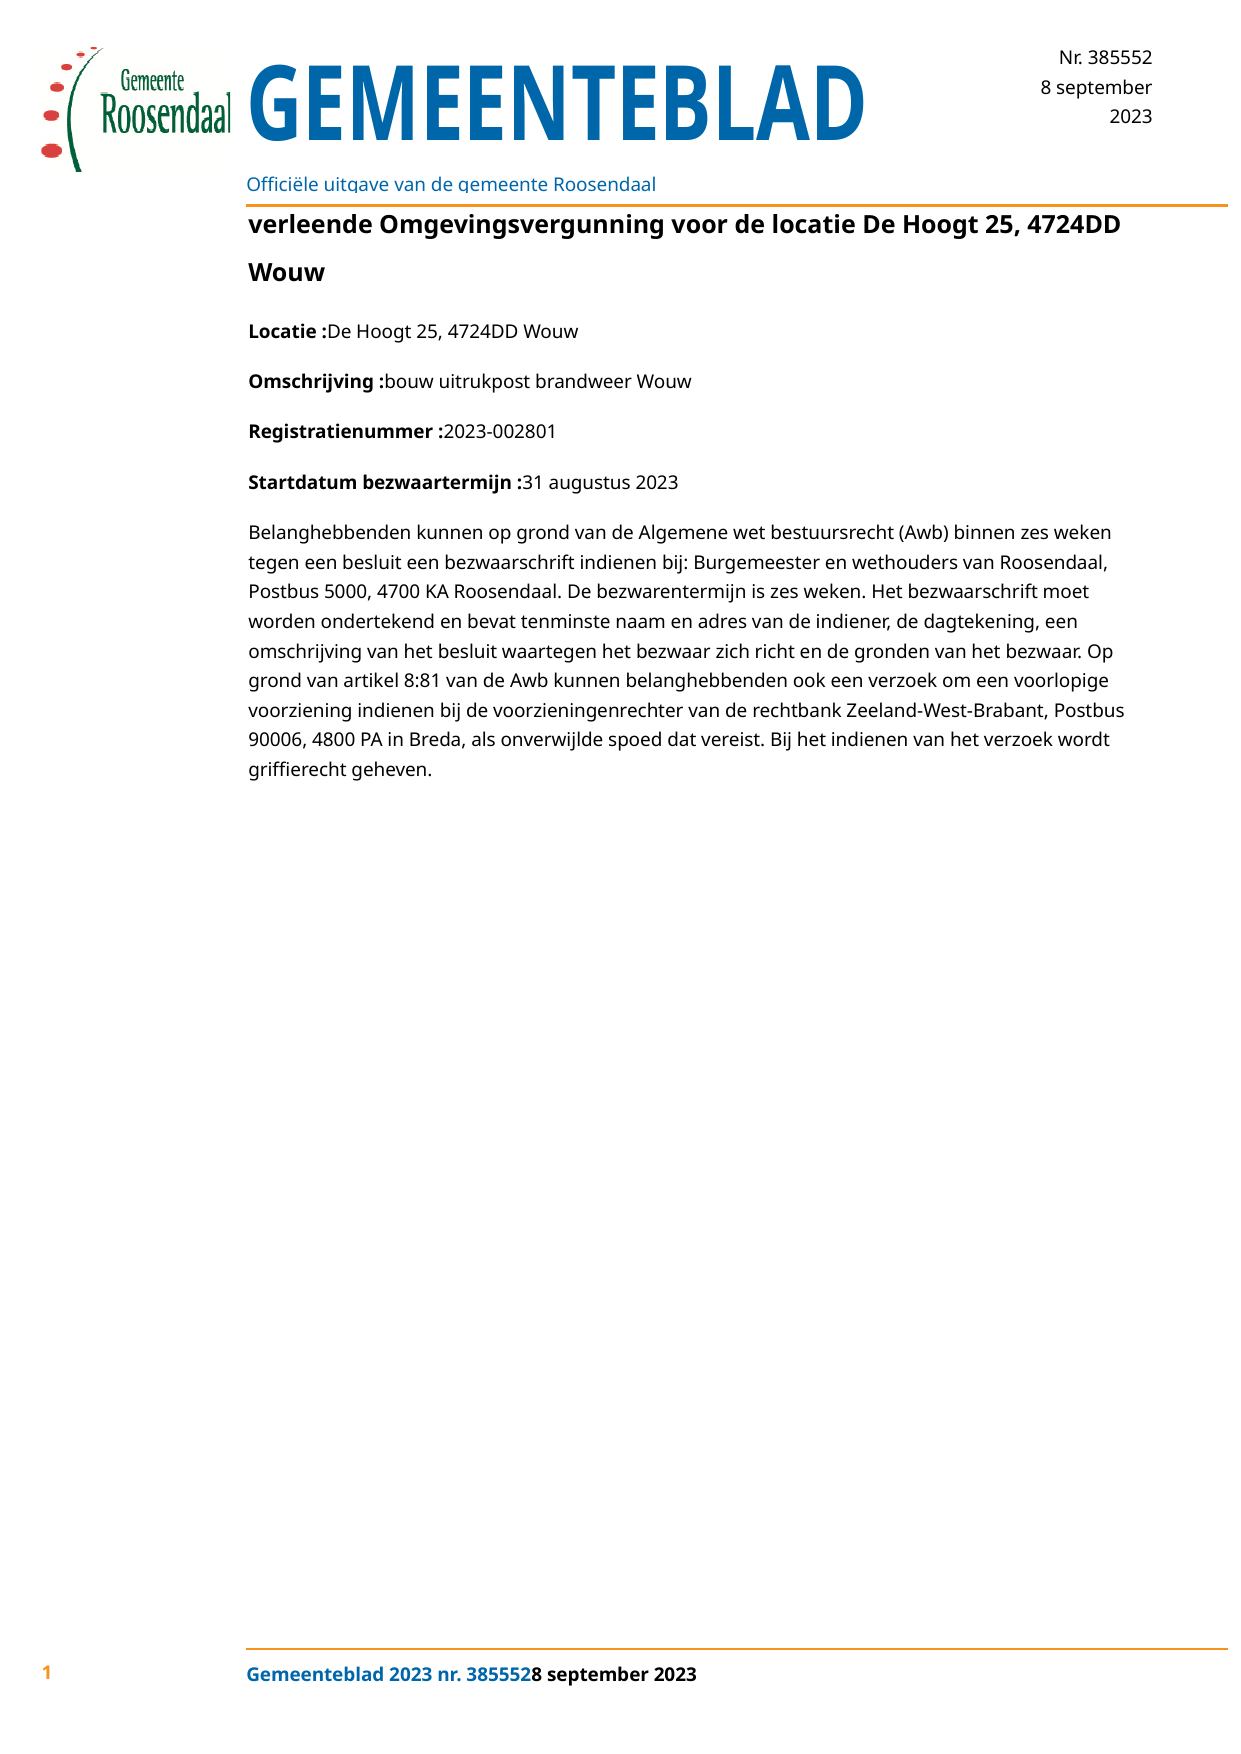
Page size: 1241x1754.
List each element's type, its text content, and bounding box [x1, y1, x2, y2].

picture [41, 47, 231, 172]
text Belanghebbenden kunnen op grond van de Algemene wet bestuursrecht (Awb) binnen zes weken tegen een besluit een bezwaarschrift indienen bij: Burgemeester en wethouders van Roosendaal, Postbus 5000, 4700 KA Roosendaal. De bezwarentermijn is zes weken. Het bezwaarschrift moet worden ondertekend en bevat tenminste naam en adres van de indiener, de dagtekening, een omschrijving van het besluit waartegen het bezwaar zich richt en de gronden van het bezwaar. Op grond van artikel 8:81 van de Awb kunnen belanghebbenden ook een verzoek om een voorlopige voorziening indienen bij de voorzieningenrechter van de rechtbank Zeeland-West-Brabant, Postbus 90006, 4800 PA in Breda, als onverwijlde spoed dat vereist. Bij het indienen van het verzoek wordt griffierecht geheven. [248, 519, 1152, 782]
text verleende Omgevingsvergunning voor de locatie De Hoogt 25, 4724DD Wouw [248, 207, 1152, 288]
text Startdatum bezwaartermijn :31 augustus 2023 [248, 469, 1152, 495]
text Omschrijving :bouw uitrukpost brandweer Wouw [248, 368, 1152, 394]
text Registratienummer :2023-002801 [248, 419, 1152, 444]
text Locatie :De Hoogt 25, 4724DD Wouw [248, 318, 1152, 344]
